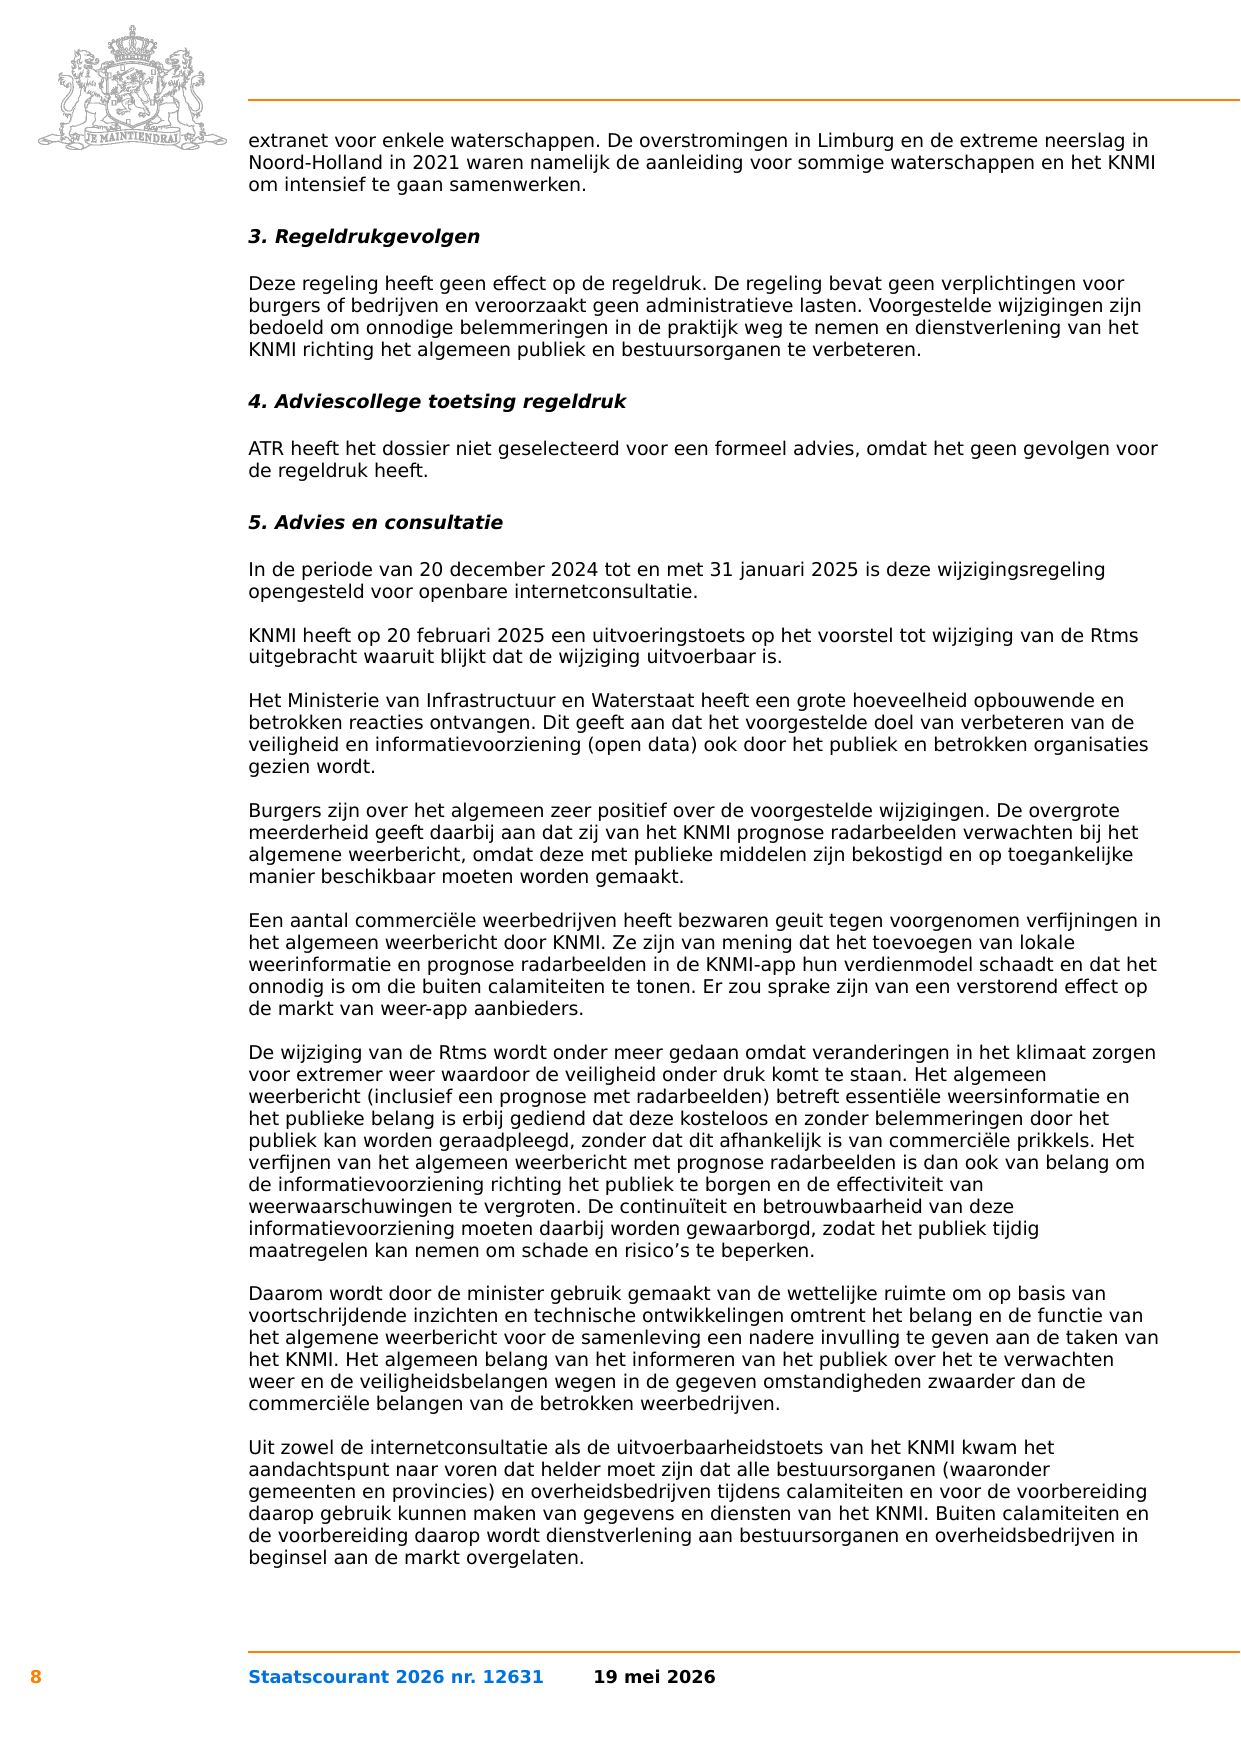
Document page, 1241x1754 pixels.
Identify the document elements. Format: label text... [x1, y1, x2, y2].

text Een aantal commerciële weerbedrijven heeft bezwaren geuit tegen voorgenomen verfijningen in het algemeen weerbericht door KNMI. Ze zijn van mening dat het toevoegen van lokale weerinformatie en prognose radarbeelden in de KNMI-app hun verdienmodel schaadt en dat het onnodig is om die buiten calamiteiten te tonen. Er zou sprake zijn van een verstorend effect op de markt van weer-app aanbieders. [248, 910, 1163, 1020]
text De wijziging van de Rtms wordt onder meer gedaan omdat veranderingen in het klimaat zorgen voor extremer weer waardoor de veiligheid onder druk komt te staan. Het algemeen weerbericht (inclusief een prognose met radarbeelden) betreft essentiële weersinformatie en het publieke belang is erbij gediend dat deze kosteloos en zonder belemmeringen door het publiek kan worden geraadpleegd, zonder dat dit afhankelijk is van commerciële prikkels. Het verfijnen van het algemeen weerbericht met prognose radarbeelden is dan ook van belang om de informatievoorziening richting het publiek te borgen en de effectiviteit van weerwaarschuwingen te vergroten. De continuïteit en betrouwbaarheid van deze informatievoorziening moeten daarbij worden gewaarborgd, zodat het publiek tijdig maatregelen kan nemen om schade en risico’s te beperken. [248, 1042, 1163, 1261]
text extranet voor enkele waterschappen. De overstromingen in Limburg en de extreme neerslag in Noord-Holland in 2021 waren namelijk de aanleiding voor sommige waterschappen en het KNMI om intensief te gaan samenwerken. [248, 130, 1163, 196]
text Daarom wordt door de minister gebruik gemaakt van de wettelijke ruimte om op basis van voortschrijdende inzichten en technische ontwikkelingen omtrent het belang en de functie van het algemene weerbericht voor de samenleving een nadere invulling te geven aan de taken van het KNMI. Het algemeen belang van het informeren van het publiek over het te verwachten weer en de veiligheidsbelangen wegen in de gegeven omstandigheden zwaarder dan de commerciële belangen van de betrokken weerbedrijven. [248, 1283, 1163, 1415]
text Deze regeling heeft geen effect op de regeldruk. De regeling bevat geen verplichtingen voor burgers of bedrijven en veroorzaakt geen administratieve lasten. Voorgestelde wijzigingen zijn bedoeld om onnodige belemmeringen in de praktijk weg te nemen en dienstverlening van het KNMI richting het algemeen publiek en bestuursorganen te verbeteren. [248, 273, 1163, 361]
subtitle 3. Regeldrukgevolgen [248, 226, 1163, 248]
text In de periode van 20 december 2024 tot en met 31 januari 2025 is deze wijzigingsregeling opengesteld voor openbare internetconsultatie. [248, 559, 1163, 603]
text Het Ministerie van Infrastructuur en Waterstaat heeft een grote hoeveelheid opbouwende en betrokken reacties ontvangen. Dit geeft aan dat het voorgestelde doel van verbeteren van de veiligheid en informatievoorziening (open data) ook door het publiek en betrokken organisaties gezien wordt. [248, 690, 1163, 778]
subtitle 4. Adviescollege toetsing regeldruk [248, 391, 1163, 413]
text Burgers zijn over het algemeen zeer positief over de voorgestelde wijzigingen. De overgrote meerderheid geeft daarbij aan dat zij van het KNMI prognose radarbeelden verwachten bij het algemene weerbericht, omdat deze met publieke middelen zijn bekostigd en op toegankelijke manier beschikbaar moeten worden gemaakt. [248, 800, 1163, 888]
text KNMI heeft op 20 februari 2025 een uitvoeringstoets op het voorstel tot wijziging van de Rtms uitgebracht waaruit blijkt dat de wijziging uitvoerbaar is. [248, 624, 1163, 668]
text ATR heeft het dossier niet geselecteerd voor een formeel advies, omdat het geen gevolgen voor de regeldruk heeft. [248, 438, 1163, 482]
text Uit zowel de internetconsultatie als de uitvoerbaarheidstoets van het KNMI kwam het aandachtspunt naar voren dat helder moet zijn dat alle bestuursorganen (waaronder gemeenten en provincies) en overheidsbedrijven tijdens calamiteiten en voor de voorbereiding daarop gebruik kunnen maken van gegevens en diensten van het KNMI. Buiten calamiteiten en de voorbereiding daarop wordt dienstverlening aan bestuursorganen en overheidsbedrijven in beginsel aan de markt overgelaten. [248, 1437, 1163, 1569]
subtitle 5. Advies en consultatie [248, 512, 1163, 534]
picture [38, 25, 227, 150]
